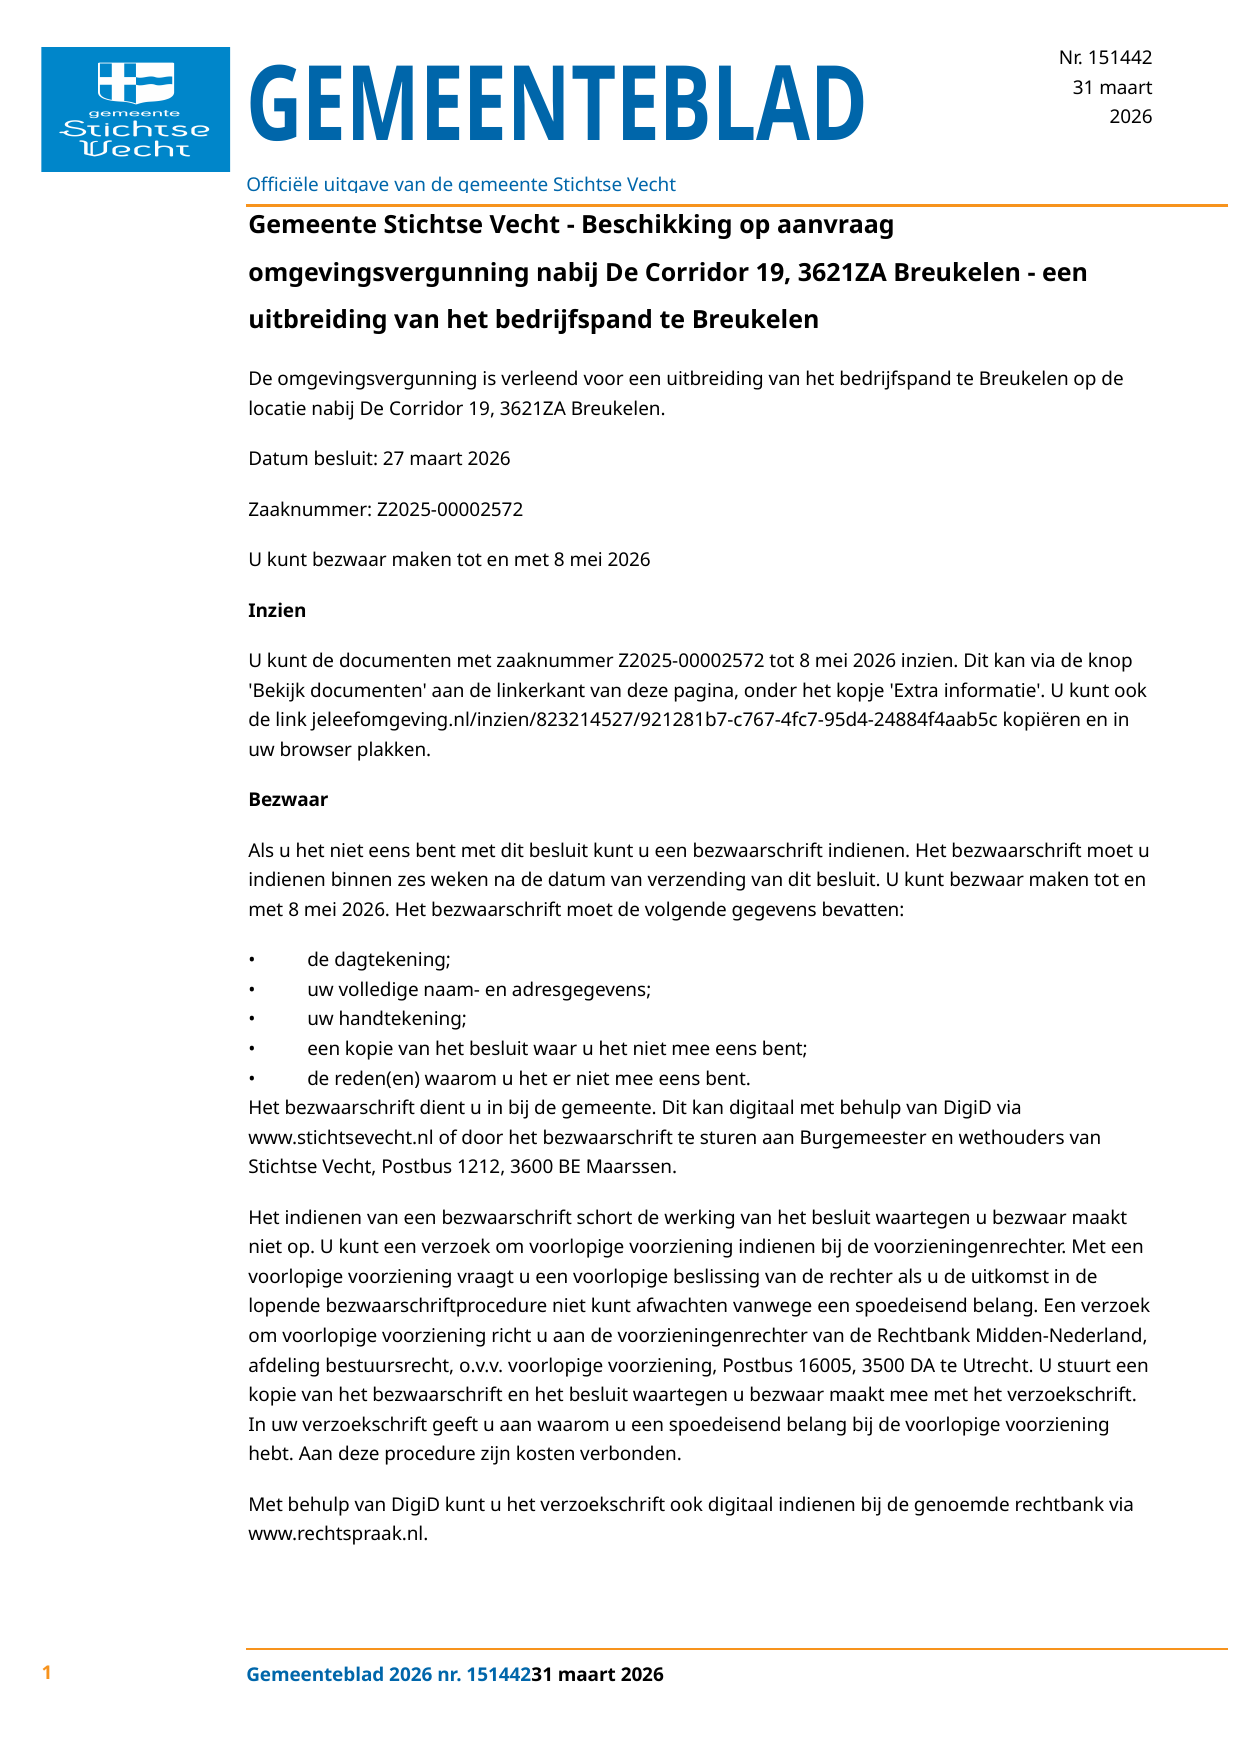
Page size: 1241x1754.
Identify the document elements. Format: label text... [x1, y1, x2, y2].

text Het bezwaarschrift dient u in bij de gemeente. Dit kan digitaal met behulp van DigiD via www.stichtsevecht.nl of door het bezwaarschrift te sturen aan Burgemeester en wethouders van Stichtse Vecht, Postbus 1212, 3600 BE Maarssen. [248, 1094, 1152, 1179]
list de reden(en) waarom u het er niet mee eens bent. [248, 1065, 1152, 1090]
list uw volledige naam- en adresgegevens; [248, 976, 1152, 1002]
picture [99, 63, 135, 101]
text Zaaknummer: Z2025-00002572 [248, 496, 1152, 522]
text Bezwaar [248, 786, 1152, 812]
text Gemeente Stichtse Vecht - Beschikking op aanvraag omgevingsvergunning nabij De Corridor 19, 3621ZA Breukelen - een uitbreiding van het bedrijfspand te Breukelen [248, 207, 1152, 336]
text Inzien [248, 597, 1152, 622]
picture [137, 63, 174, 103]
list de dagtekening; [248, 946, 1152, 972]
list uw handtekening; [248, 1006, 1152, 1031]
text U kunt bezwaar maken tot en met 8 mei 2026 [248, 546, 1152, 572]
text Het indienen van een bezwaarschrift schort de werking van het besluit waartegen u bezwaar maakt niet op. U kunt een verzoek om voorlopige voorziening indienen bij de voorzieningenrechter. Met een voorlopige voorziening vraagt u een voorlopige beslissing van de rechter als u de uitkomst in de lopende bezwaarschriftprocedure niet kunt afwachten vanwege een spoedeisend belang. Een verzoek om voorlopige voorziening richt u aan de voorzieningenrechter van de Rechtbank Midden-Nederland, afdeling bestuursrecht, o.v.v. voorlopige voorziening, Postbus 16005, 3500 DA te Utrecht. U stuurt een kopie van het bezwaarschrift en het besluit waartegen u bezwaar maakt mee met het verzoekschrift. In uw verzoekschrift geeft u aan waarom u een spoedeisend belang bij de voorlopige voorziening hebt. Aan deze procedure zijn kosten verbonden. [248, 1204, 1152, 1466]
text De omgevingsvergunning is verleend voor een uitbreiding van het bedrijfspand te Breukelen op de locatie nabij De Corridor 19, 3621ZA Breukelen. [248, 366, 1152, 421]
text Datum besluit: 27 maart 2026 [248, 446, 1152, 471]
text Als u het niet eens bent met dit besluit kunt u een bezwaarschrift indienen. Het bezwaarschrift moet u indienen binnen zes weken na de datum van verzending van dit besluit. U kunt bezwaar maken tot en met 8 mei 2026. Het bezwaarschrift moet de volgende gegevens bevatten: [248, 837, 1152, 922]
list een kopie van het besluit waar u het niet mee eens bent; [248, 1035, 1152, 1061]
text U kunt de documenten met zaaknummer Z2025-00002572 tot 8 mei 2026 inzien. Dit kan via de knop 'Bekijk documenten' aan de linkerkant van deze pagina, onder het kopje 'Extra informatie'. U kunt ook de link jeleefomgeving.nl/inzien/823214527/921281b7-c767-4fc7-95d4-24884f4aab5c kopiëren en in uw browser plakken. [248, 647, 1152, 762]
text Met behulp van DigiD kunt u het verzoekschrift ook digitaal indienen bij de genoemde rechtbank via www.rechtspraak.nl. [248, 1491, 1152, 1546]
